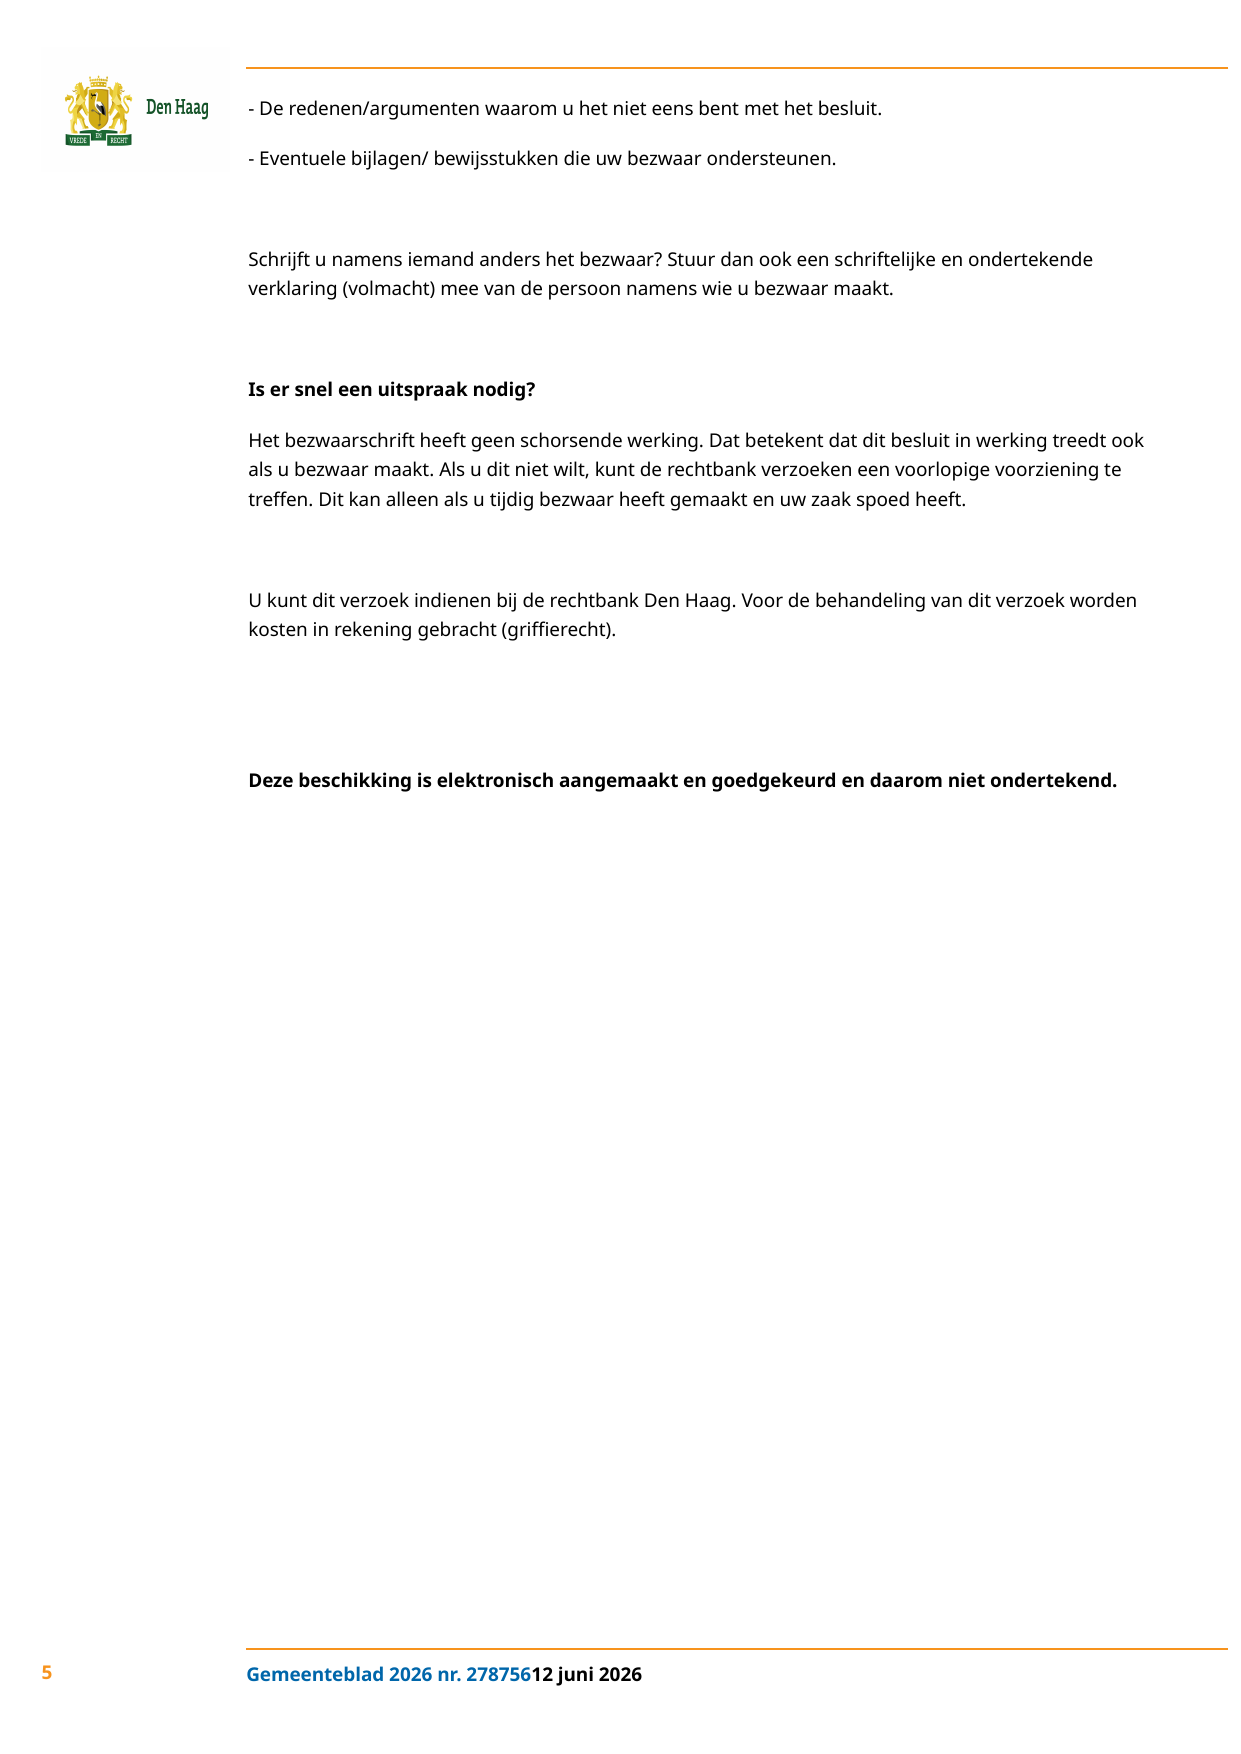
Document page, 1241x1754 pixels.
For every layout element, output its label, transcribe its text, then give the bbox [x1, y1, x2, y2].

text Schrijft u namens iemand anders het bezwaar? Stuur dan ook een schriftelijke en ondertekende verklaring (volmacht) mee van de persoon namens wie u bezwaar maakt. [248, 246, 1152, 301]
picture [41, 47, 231, 172]
text Het bezwaarschrift heeft geen schorsende werking. Dat betekent dat dit besluit in werking treedt ook als u bezwaar maakt. Als u dit niet wilt, kunt de rechtbank verzoeken een voorlopige voorziening te treffen. Dit kan alleen als u tijdig bezwaar heeft gemaakt en uw zaak spoed heeft. [248, 427, 1152, 512]
text Deze beschikking is elektronisch aangemaakt en goedgekeurd en daarom niet ondertekend. [248, 768, 1152, 793]
text - Eventuele bijlagen/ bewijsstukken die uw bezwaar ondersteunen. [248, 145, 1152, 171]
text Is er snel een uitspraak nodig? [248, 376, 1152, 402]
text - De redenen/argumenten waarom u het niet eens bent met het besluit. [248, 95, 1152, 121]
text U kunt dit verzoek indienen bij de rechtbank Den Haag. Voor de behandeling van dit verzoek worden kosten in rekening gebracht (griffierecht). [248, 587, 1152, 642]
